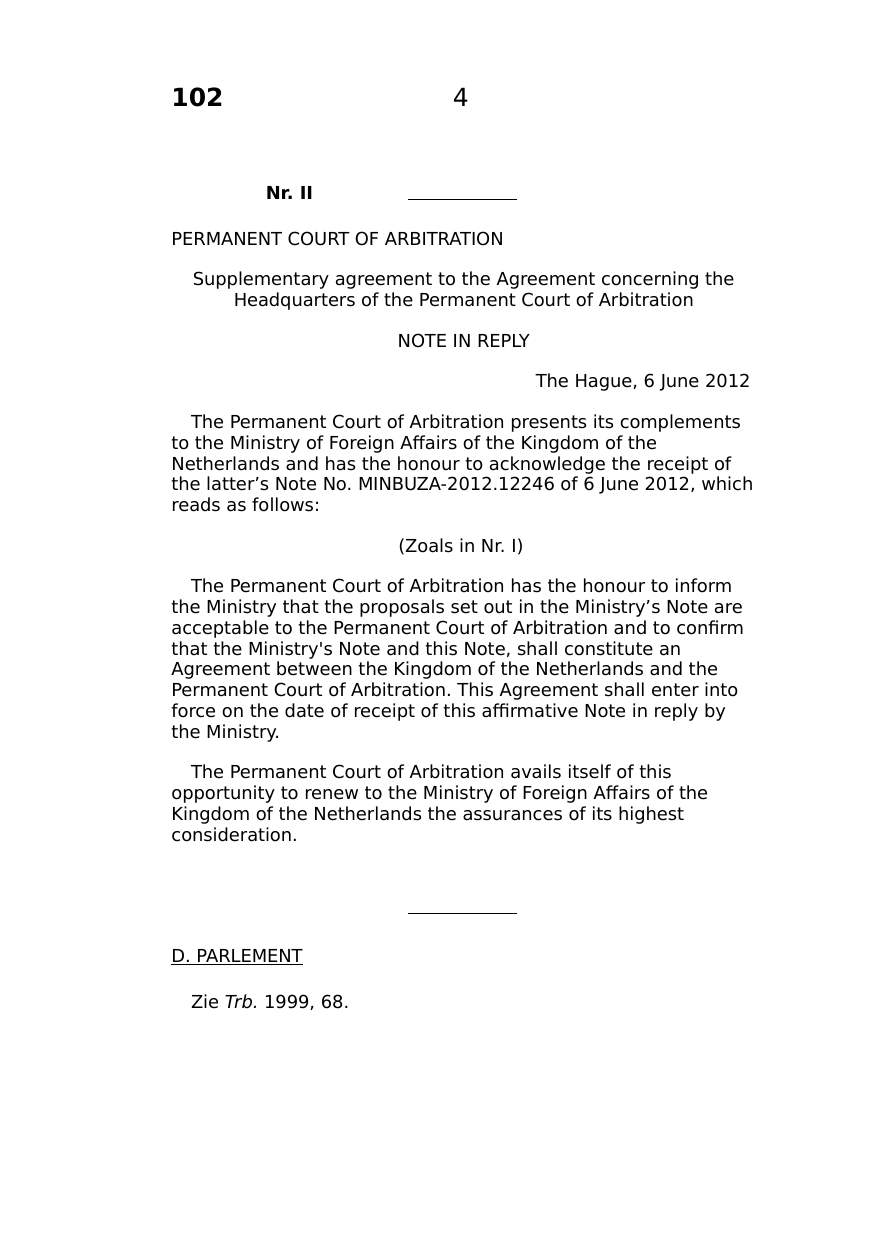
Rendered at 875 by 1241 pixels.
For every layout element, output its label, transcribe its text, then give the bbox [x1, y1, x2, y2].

text The Permanent Court of Arbitration avails itself of this opportunity to renew to the Ministry of Foreign Affairs of the Kingdom of the Netherlands the assurances of its highest consideration. [171, 762, 756, 845]
text NOTE IN REPLY [171, 331, 756, 351]
text The Permanent Court of Arbitration presents its complements to the Ministry of Foreign Affairs of the Kingdom of the Netherlands and has the honour to acknowledge the receipt of the latter’s Note No. MINBUZA-2012.12246 of 6 June 2012, which reads as follows: [171, 412, 756, 516]
text The Hague, 6 June 2012 [171, 371, 756, 392]
text The Permanent Court of Arbitration has the honour to inform the Ministry that the proposals set out in the Ministry’s Note are acceptable to the Permanent Court of Arbitration and to confirm that the Ministry's Note and this Note, shall constitute an Agreement between the Kingdom of the Netherlands and the Permanent Court of Arbitration. This Agreement shall enter into force on the date of receipt of this affirmative Note in reply by the Ministry. [171, 576, 756, 742]
text Supplementary agreement to the Agreement concerning the Headquarters of the Permanent Court of Arbitration [171, 269, 756, 311]
subtitle Nr. II [171, 183, 756, 203]
text PERMANENT COURT OF ARBITRATION [171, 228, 756, 249]
text Zie Trb. 1999, 68. [171, 992, 756, 1012]
text (Zoals in Nr. I) [171, 536, 756, 556]
subtitle D. PARLEMENT [171, 946, 756, 967]
